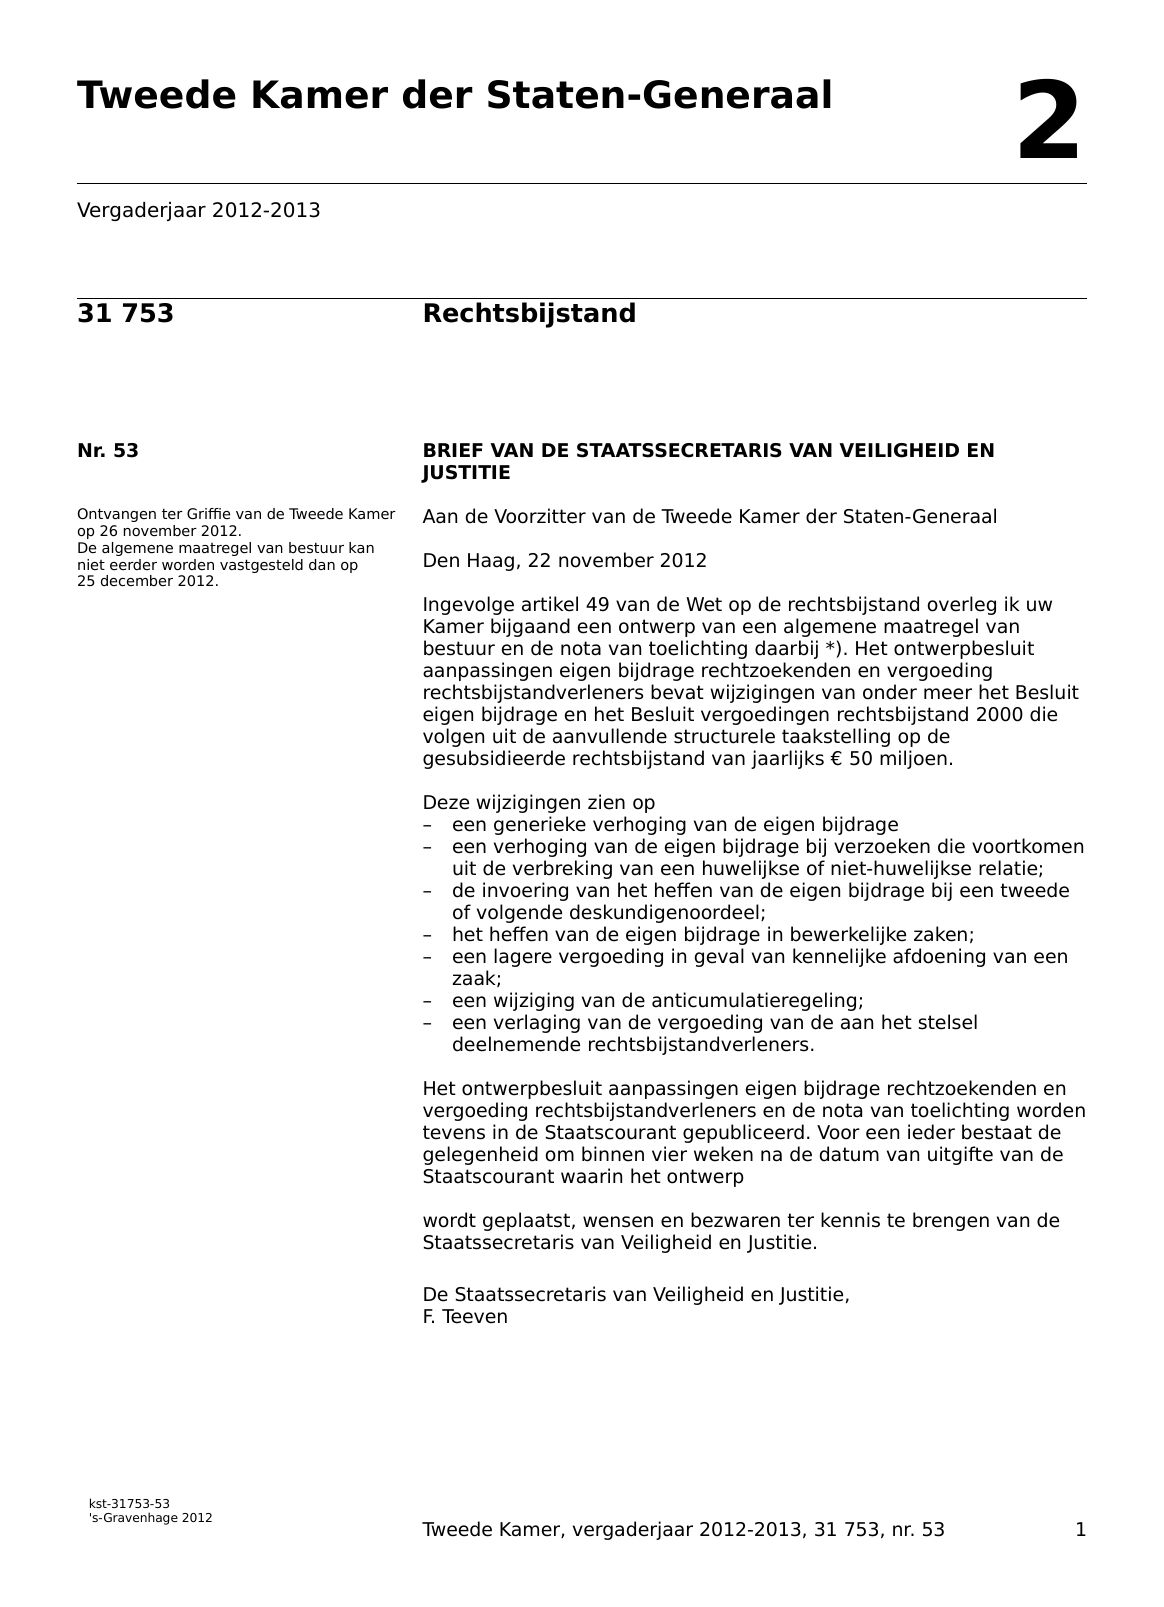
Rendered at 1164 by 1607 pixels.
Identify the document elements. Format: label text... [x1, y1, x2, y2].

text Aan de Voorzitter van de Tweede Kamer der Staten-Generaal [422, 506, 1087, 528]
text – een verhoging van de eigen bijdrage bij verzoeken die voortkomen uit de verbreking van een huwelijkse of niet-huwelijkse relatie; [422, 836, 1087, 880]
subtitle Nr. 53 BRIEF VAN DE STAATSSECRETARIS VAN VEILIGHEID EN JUSTITIE [77, 440, 1087, 484]
text Het ontwerpbesluit aanpassingen eigen bijdrage rechtzoekenden en vergoeding rechtsbijstandverleners en de nota van toelichting worden tevens in de Staatscourant gepubliceerd. Voor een ieder bestaat de gelegenheid om binnen vier weken na de datum van uitgifte van de Staatscourant waarin het ontwerp [422, 1078, 1087, 1188]
text – de invoering van het heffen van de eigen bijdrage bij een tweede of volgende deskundigenoordeel; [422, 880, 1087, 924]
text De Staatssecretaris van Veiligheid en Justitie, F. Teeven [422, 1284, 1087, 1328]
text – het heffen van de eigen bijdrage in bewerkelijke zaken; [422, 924, 1087, 946]
text – een verlaging van de vergoeding van de aan het stelsel deelnemende rechtsbijstandverleners. [422, 1012, 1087, 1056]
table_header 2 [886, 59, 1087, 183]
text Den Haag, 22 november 2012 [422, 550, 1087, 572]
text Ingevolge artikel 49 van de Wet op de rechtsbijstand overleg ik uw Kamer bijgaand een ontwerp van een algemene maatregel van bestuur en de nota van toelichting daarbij *). Het ontwerpbesluit aanpassingen eigen bijdrage rechtzoekenden en vergoeding rechtsbijstandverleners bevat wijzigingen van onder meer het Besluit eigen bijdrage en het Besluit vergoedingen rechtsbijstand 2000 die volgen uit de aanvullende structurele taakstelling op de gesubsidieerde rechtsbijstand van jaarlijks € 50 miljoen. [422, 594, 1087, 770]
text Deze wijzigingen zien op [422, 792, 1087, 814]
text – een wijziging van de anticumulatieregeling; [422, 990, 1087, 1012]
table_cell Vergaderjaar 2012-2013 [77, 184, 1087, 298]
table_header Tweede Kamer der Staten-Generaal [77, 59, 886, 183]
text – een lagere vergoeding in geval van kennelijke afdoening van een zaak; [422, 946, 1087, 990]
text – een generieke verhoging van de eigen bijdrage [422, 814, 1087, 836]
text Ontvangen ter Griffie van de Tweede Kamer op 26 november 2012. [77, 506, 399, 539]
text De algemene maatregel van bestuur kan niet eerder worden vastgesteld dan op 25 december 2012. [77, 539, 399, 590]
text kst-31753-53 [88, 1497, 323, 1511]
subtitle 31 753 Rechtsbijstand [77, 299, 1087, 329]
text wordt geplaatst, wensen en bezwaren ter kennis te brengen van de Staatssecretaris van Veiligheid en Justitie. [422, 1210, 1087, 1254]
text 's-Gravenhage 2012 [88, 1511, 323, 1525]
